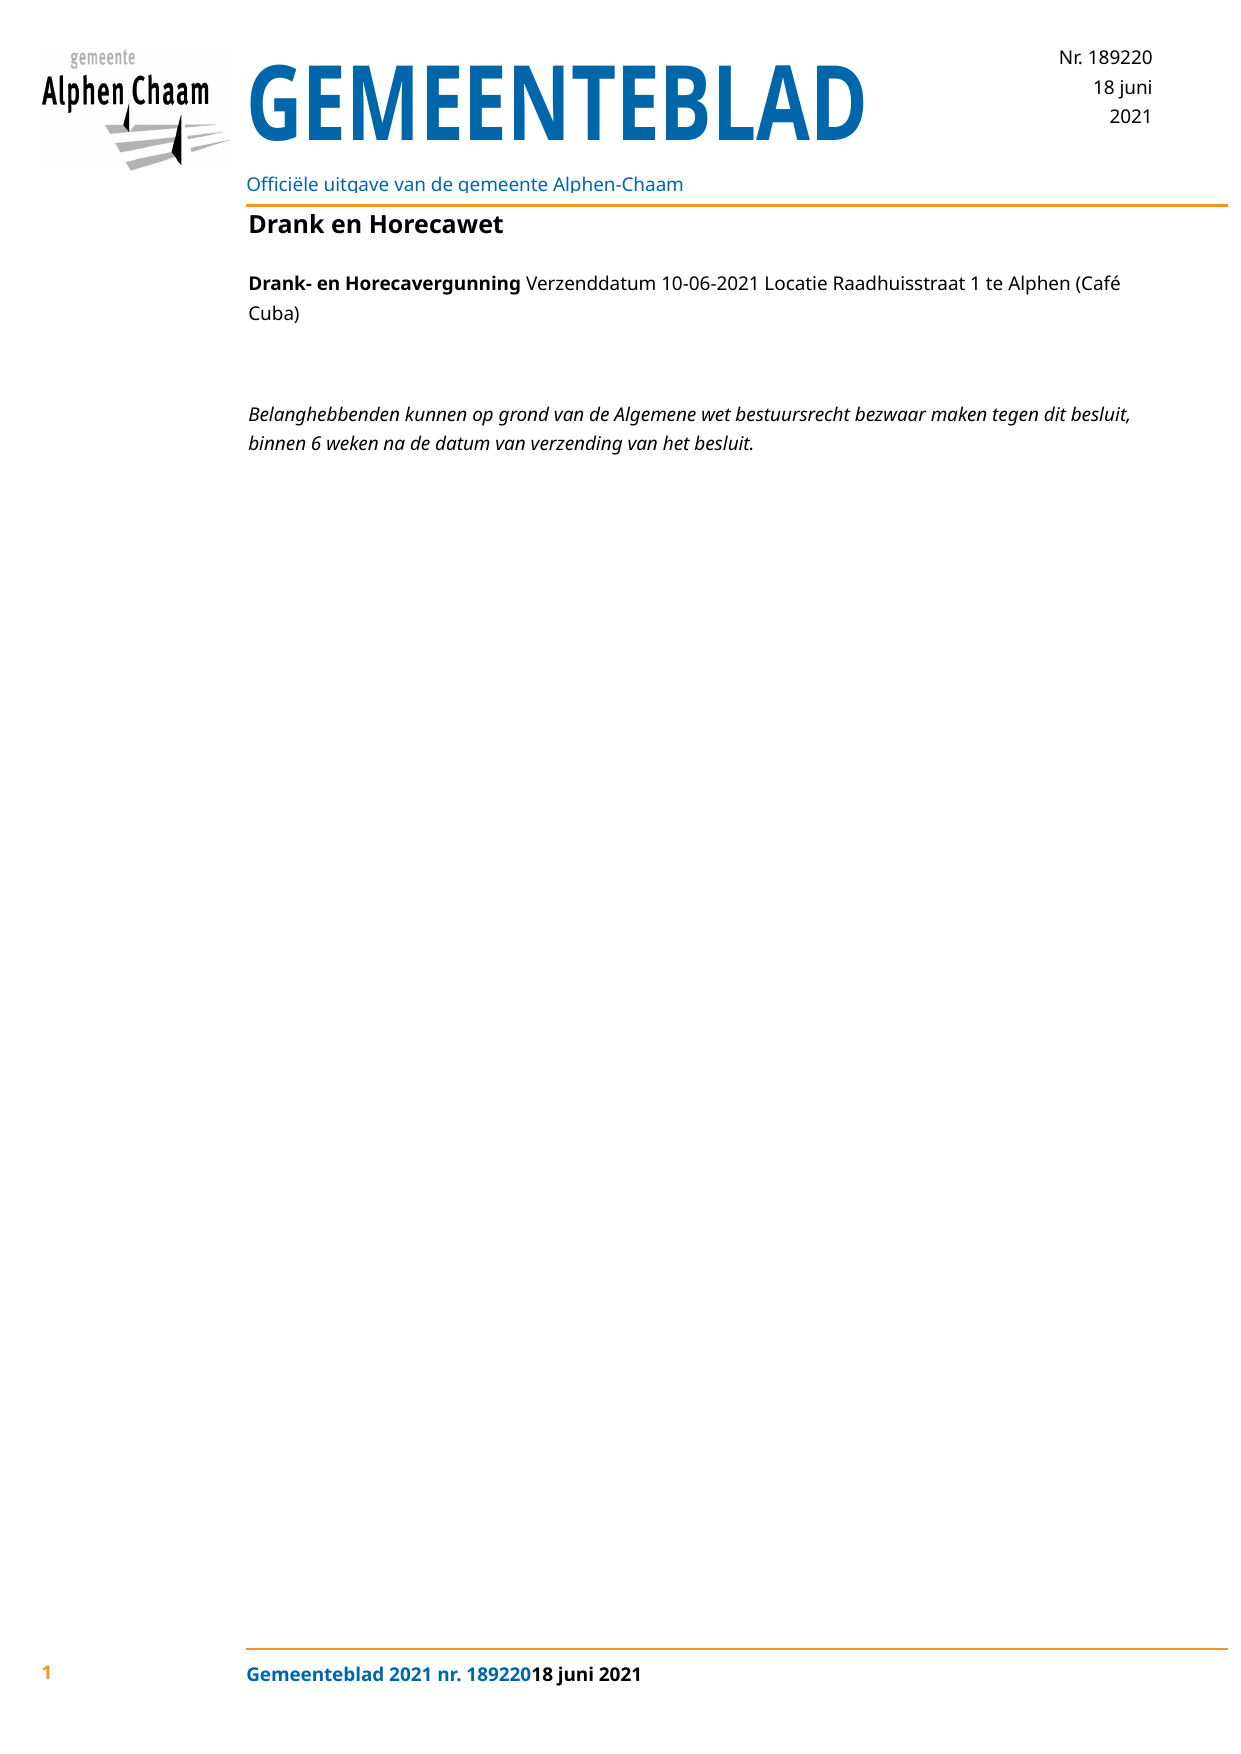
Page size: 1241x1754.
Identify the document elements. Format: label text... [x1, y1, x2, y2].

text Drank- en Horecavergunning Verzenddatum 10-06-2021 Locatie Raadhuisstraat 1 te Alphen (Café Cuba) [248, 270, 1152, 326]
text Drank en Horecawet [248, 207, 1152, 241]
text Belanghebbenden kunnen op grond van de Algemene wet bestuursrecht bezwaar maken tegen dit besluit, binnen 6 weken na de datum van verzending van het besluit. [248, 401, 1152, 456]
picture [41, 47, 231, 172]
